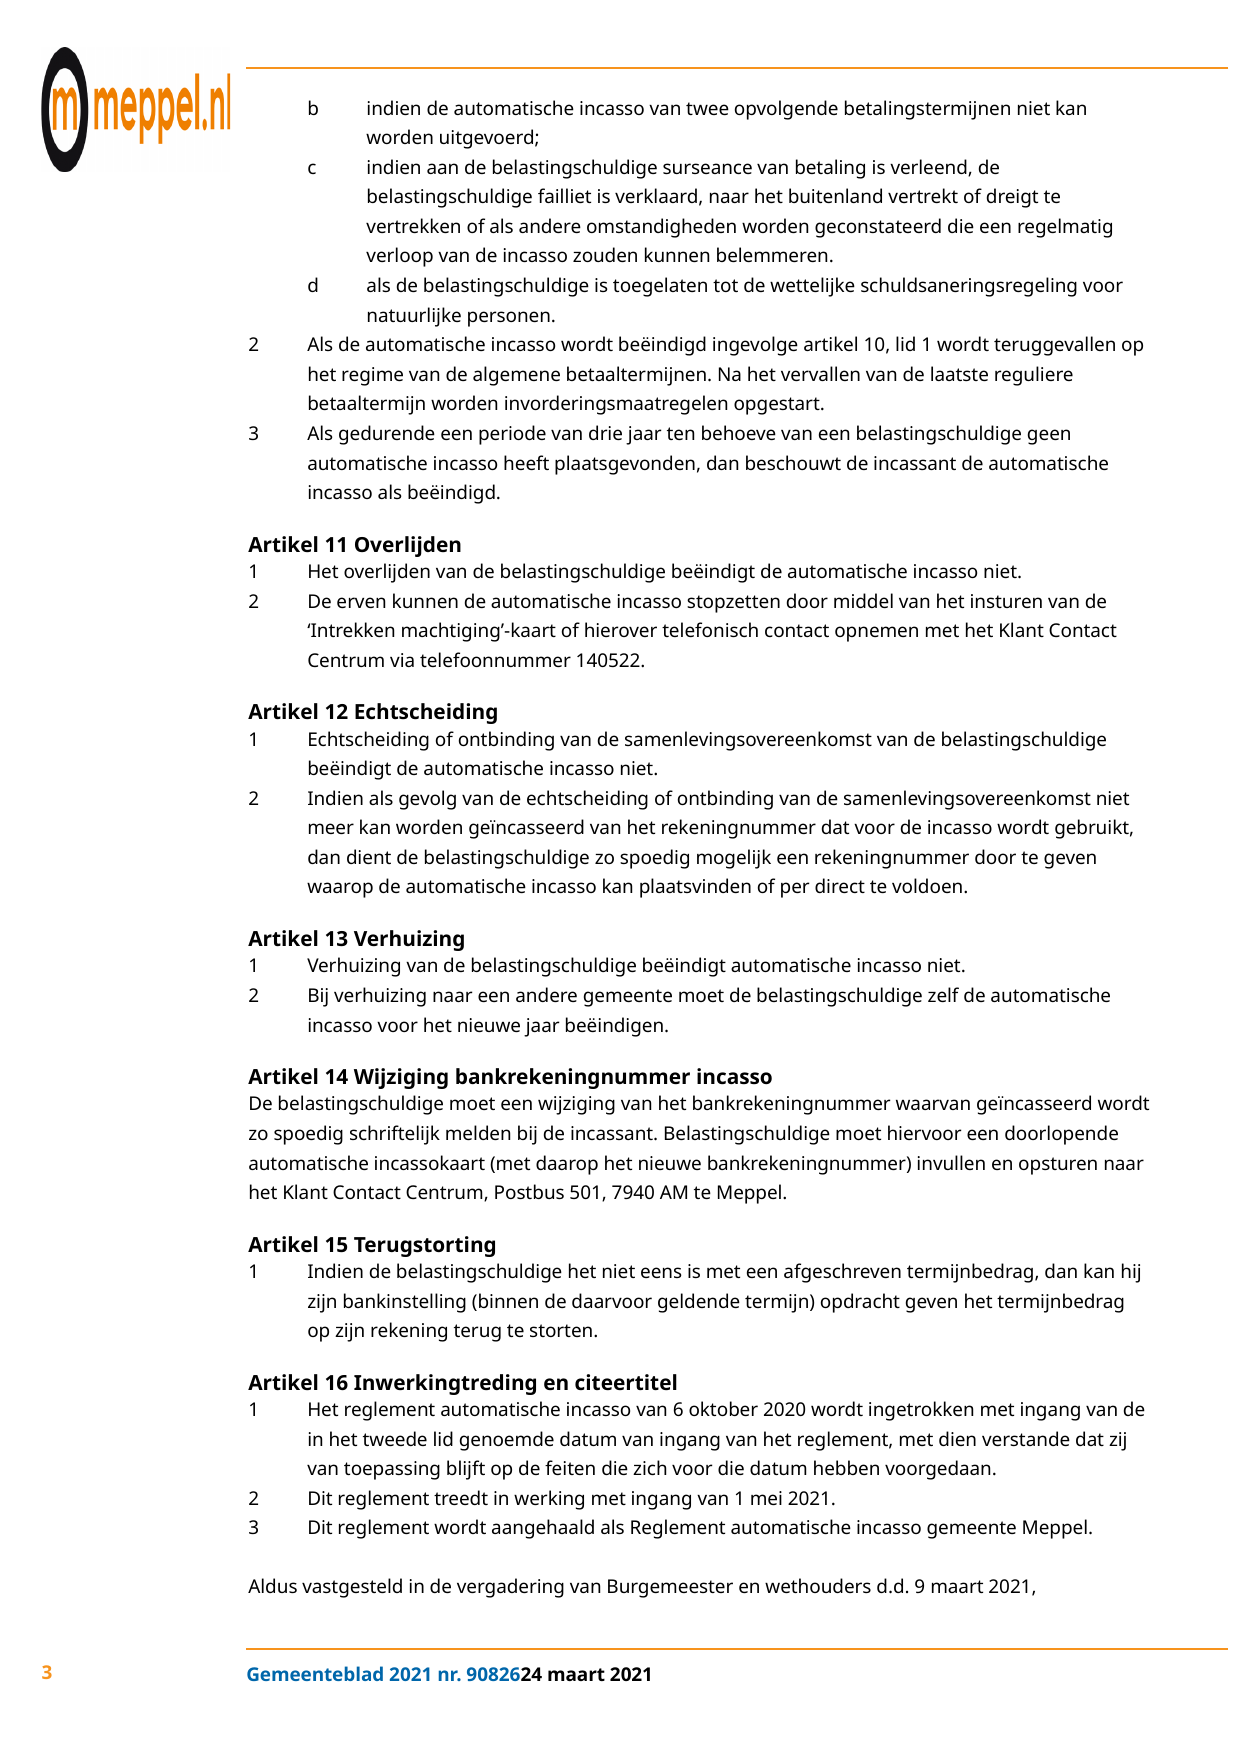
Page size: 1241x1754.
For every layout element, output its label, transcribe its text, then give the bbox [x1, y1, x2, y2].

list Het reglement automatische incasso van 6 oktober 2020 wordt ingetrokken met ingang van de in het tweede lid genoemde datum van ingang van het reglement, met dien verstande dat zij van toepassing blijft op de feiten die zich voor die datum hebben voorgedaan. [248, 1396, 1152, 1481]
list Dit reglement wordt aangehaald als Reglement automatische incasso gemeente Meppel. [248, 1514, 1152, 1540]
list Bij verhuizing naar een andere gemeente moet de belastingschuldige zelf de automatische incasso voor het nieuwe jaar beëindigen. [248, 982, 1152, 1037]
list Verhuizing van de belastingschuldige beëindigt automatische incasso niet. [248, 953, 1152, 978]
list indien aan de belastingschuldige surseance van betaling is verleend, de belastingschuldige failliet is verklaard, naar het buitenland vertrekt of dreigt te vertrekken of als andere omstandigheden worden geconstateerd die een regelmatig verloop van de incasso zouden kunnen belemmeren. [307, 154, 1152, 268]
list Echtscheiding of ontbinding van de samenlevingsovereenkomst van de belastingschuldige beëindigt de automatische incasso niet. [248, 726, 1152, 781]
list indien de automatische incasso van twee opvolgende betalingstermijnen niet kan worden uitgevoerd; [307, 95, 1152, 150]
text Artikel 12 Echtscheiding [248, 697, 1152, 726]
list Het overlijden van de belastingschuldige beëindigt de automatische incasso niet. [248, 558, 1152, 584]
list De erven kunnen de automatische incasso stopzetten door middel van het insturen van de ‘Intrekken machtiging’-kaart of hierover telefonisch contact opnemen met het Klant Contact Centrum via telefoonnummer 140522. [248, 588, 1152, 673]
list Indien de belastingschuldige het niet eens is met een afgeschreven termijnbedrag, dan kan hij zijn bankinstelling (binnen de daarvoor geldende termijn) opdracht geven het termijnbedrag op zijn rekening terug te storten. [248, 1258, 1152, 1343]
text Aldus vastgesteld in de vergadering van Burgemeester en wethouders d.d. 9 maart 2021, [248, 1574, 1152, 1599]
list Dit reglement treedt in werking met ingang van 1 mei 2021. [248, 1485, 1152, 1511]
list als de belastingschuldige is toegelaten tot de wettelijke schuldsaneringsregeling voor natuurlijke personen. [307, 272, 1152, 328]
text Artikel 13 Verhuizing [248, 924, 1152, 953]
picture [41, 47, 231, 172]
text Artikel 16 Inwerkingtreding en citeertitel [248, 1368, 1152, 1396]
text Artikel 11 Overlijden [248, 530, 1152, 558]
text Artikel 15 Terugstorting [248, 1230, 1152, 1258]
list Indien als gevolg van de echtscheiding of ontbinding van de samenlevingsovereenkomst niet meer kan worden geïncasseerd van het rekeningnummer dat voor de incasso wordt gebruikt, dan dient de belastingschuldige zo spoedig mogelijk een rekeningnummer door te geven waarop de automatische incasso kan plaatsvinden of per direct te voldoen. [248, 785, 1152, 899]
list Als de automatische incasso wordt beëindigd ingevolge artikel 10, lid 1 wordt teruggevallen op het regime van de algemene betaaltermijnen. Na het vervallen van de laatste reguliere betaaltermijn worden invorderingsmaatregelen opgestart. [248, 331, 1152, 416]
text De belastingschuldige moet een wijziging van het bankrekeningnummer waarvan geïncasseerd wordt zo spoedig schriftelijk melden bij de incassant. Belastingschuldige moet hiervoor een doorlopende automatische incassokaart (met daarop het nieuwe bankrekeningnummer) invullen en opsturen naar het Klant Contact Centrum, Postbus 501, 7940 AM te Meppel. [248, 1091, 1152, 1205]
list Als gedurende een periode van drie jaar ten behoeve van een belastingschuldige geen automatische incasso heeft plaatsgevonden, dan beschouwt de incassant de automatische incasso als beëindigd. [248, 420, 1152, 505]
text Artikel 14 Wijziging bankrekeningnummer incasso [248, 1062, 1152, 1091]
